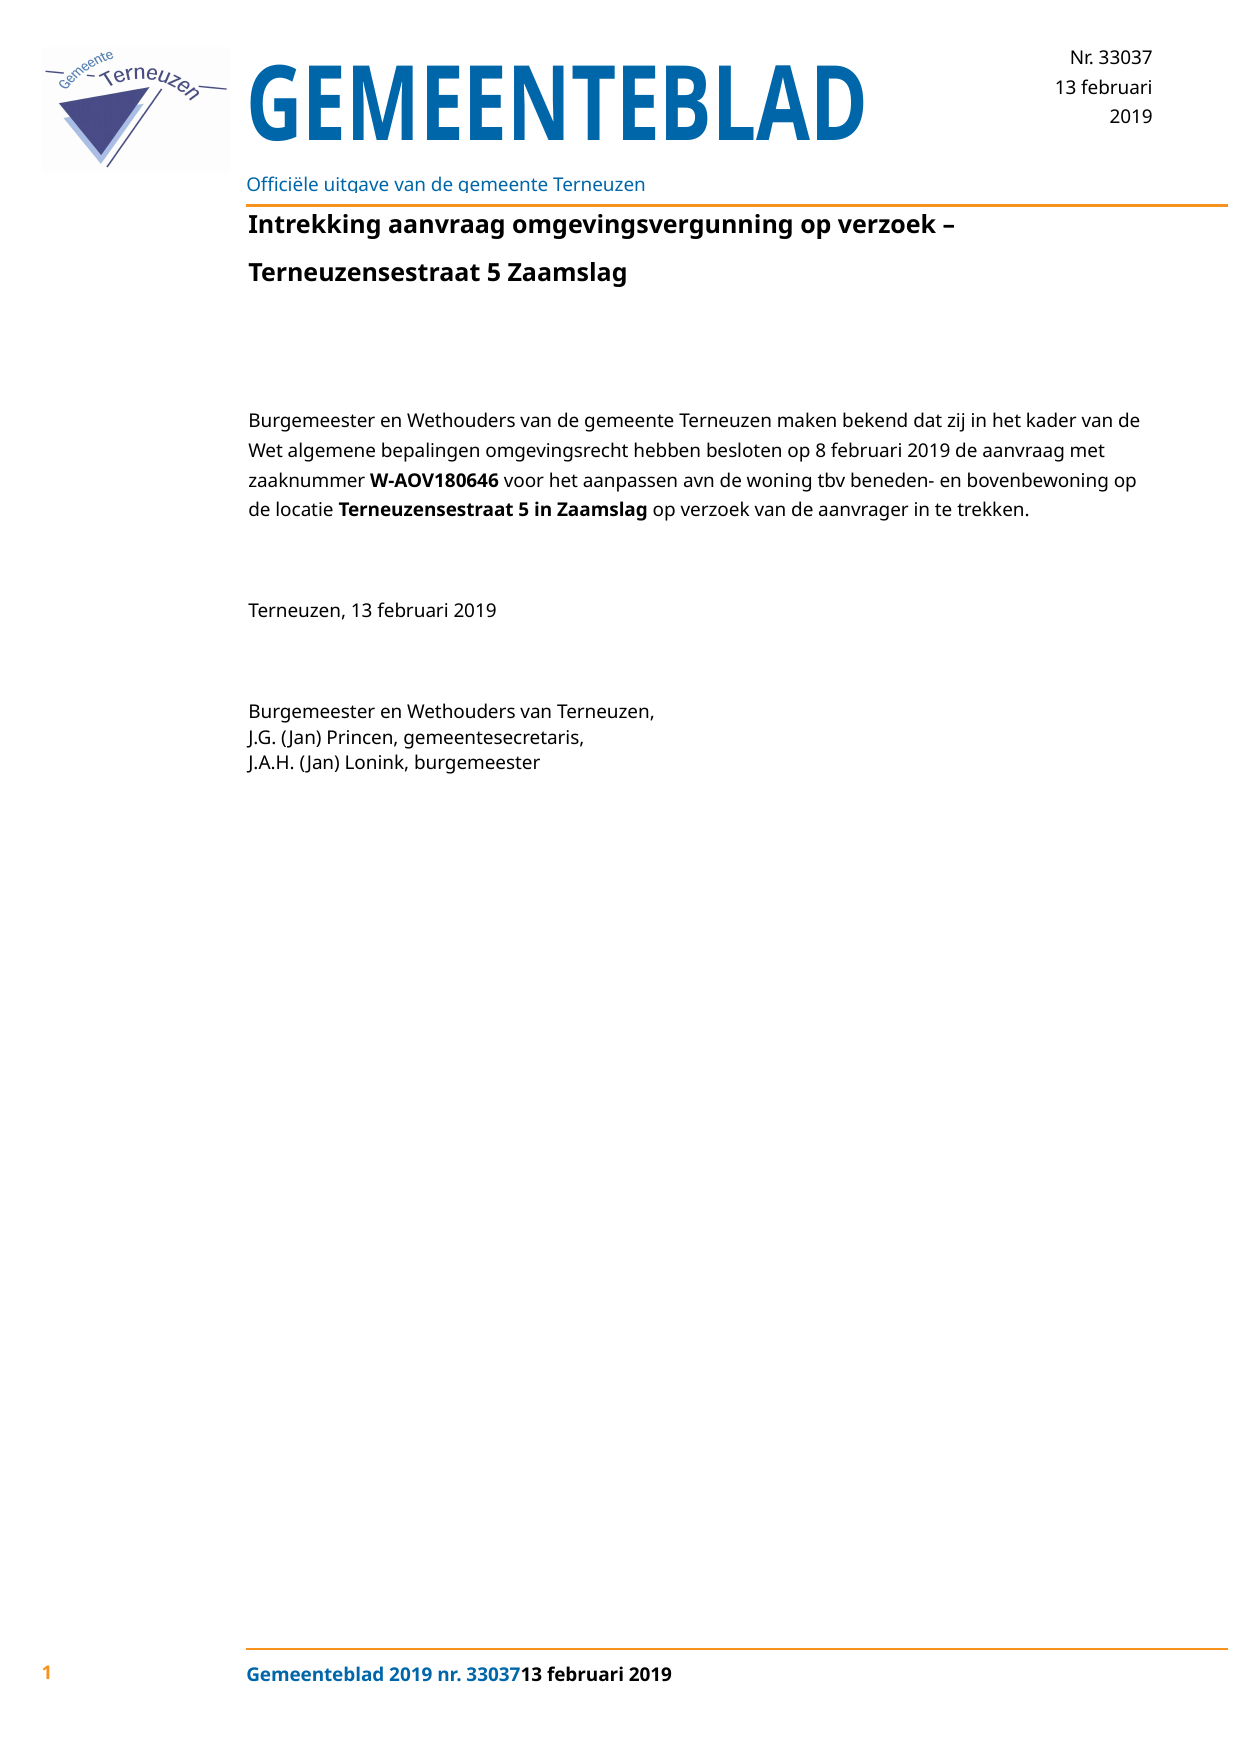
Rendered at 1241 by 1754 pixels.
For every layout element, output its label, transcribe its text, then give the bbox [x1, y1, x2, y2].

picture [41, 47, 231, 172]
table_cell [248, 775, 700, 801]
table_cell J.G. (Jan) Princen, gemeentesecretaris, [248, 724, 700, 749]
text Burgemeester en Wethouders van de gemeente Terneuzen maken bekend dat zij in het kader van de Wet algemene bepalingen omgevingsrecht hebben besloten op 8 februari 2019 de aanvraag met zaaknummer W-AOV180646 voor het aanpassen avn de woning tbv beneden- en bovenbewoning op de locatie Terneuzensestraat 5 in Zaamslag op verzoek van de aanvrager in te trekken. [248, 408, 1152, 522]
table_cell J.A.H. (Jan) Lonink, burgemeester [248, 750, 1152, 775]
text Intrekking aanvraag omgevingsvergunning op verzoek – Terneuzensestraat 5 Zaamslag [248, 207, 1152, 288]
text Terneuzen, 13 februari 2019 [248, 597, 1152, 623]
table_cell [700, 724, 1152, 749]
table_header Burgemeester en Wethouders van Terneuzen, [248, 698, 1152, 724]
table_cell [700, 775, 1152, 801]
